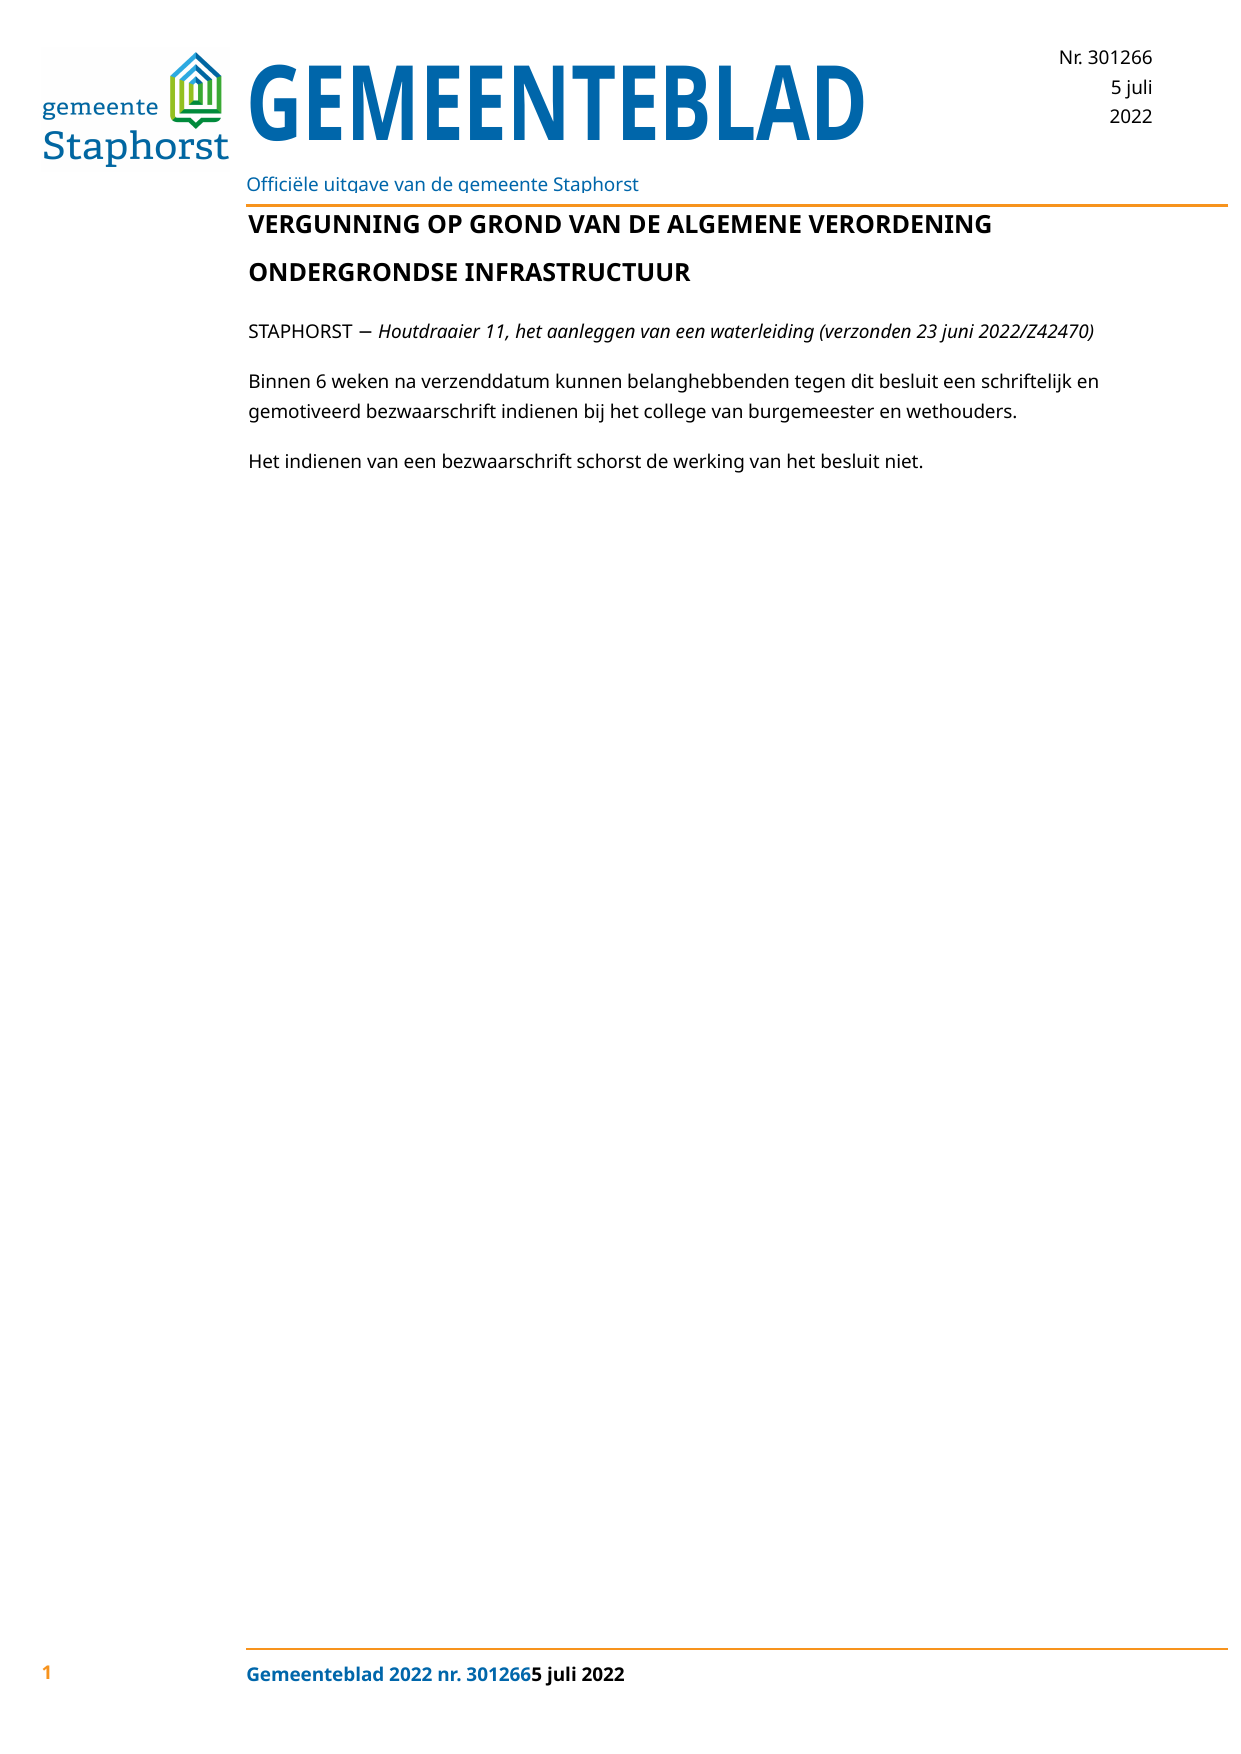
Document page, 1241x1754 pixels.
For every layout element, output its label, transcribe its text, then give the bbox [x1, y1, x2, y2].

text VERGUNNING OP GROND VAN DE ALGEMENE VERORDENING ONDERGRONDSE INFRASTRUCTUUR [248, 207, 1152, 288]
text Binnen 6 weken na verzenddatum kunnen belanghebbenden tegen dit besluit een schriftelijk en gemotiveerd bezwaarschrift indienen bij het college van burgemeester en wethouders. [248, 368, 1152, 424]
text Het indienen van een bezwaarschrift schorst de werking van het besluit niet. [248, 448, 1152, 474]
text STAPHORST − Houtdraaier 11, het aanleggen van een waterleiding (verzonden 23 juni 2022/Z42470) [248, 318, 1152, 344]
picture [41, 47, 231, 172]
